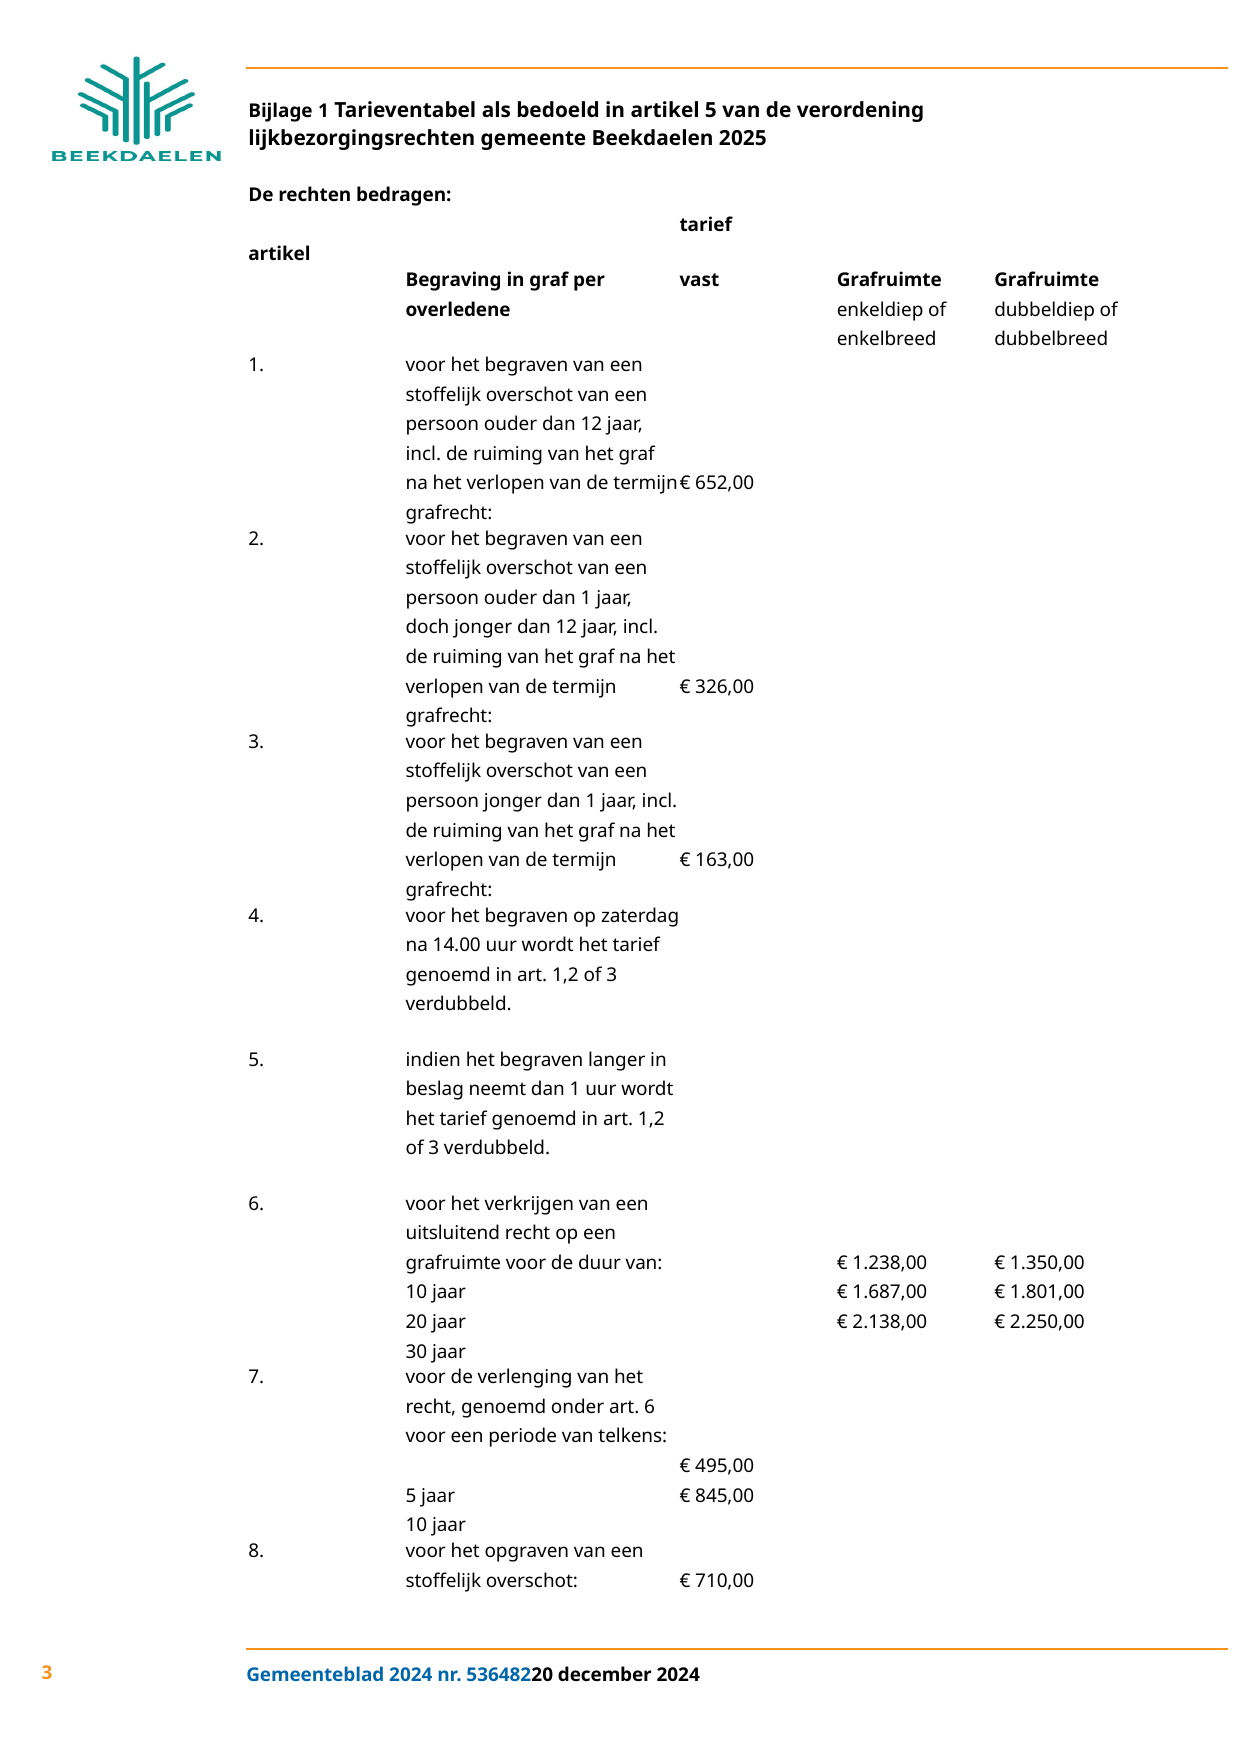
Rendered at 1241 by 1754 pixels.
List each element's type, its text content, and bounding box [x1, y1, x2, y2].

table_cell [837, 1046, 994, 1190]
table_cell Grafruimte enkeldiep of enkelbreed [837, 266, 994, 351]
table_cell 6. [248, 1190, 405, 1363]
table_cell € 326,00 [679, 525, 837, 728]
table_cell 2. [248, 525, 405, 728]
table_cell € 495,00 € 845,00 [679, 1364, 837, 1537]
table_header artikel [248, 211, 679, 266]
table_cell [994, 902, 1152, 1046]
table_cell Begraving in graf per overledene [405, 266, 679, 351]
text De rechten bedragen: [248, 181, 1152, 207]
table_cell 1. [248, 351, 405, 525]
table_cell [248, 266, 405, 351]
text Bijlage 1 Tarieventabel als bedoeld in artikel 5 van de verordening lijkbezorgingsrechten gemeente Beekdaelen 2025 [248, 95, 1152, 152]
table_cell 5. [248, 1046, 405, 1190]
table_cell [994, 728, 1152, 902]
table_cell [994, 1046, 1152, 1190]
table_cell indien het begraven langer in beslag neemt dan 1 uur wordt het tarief genoemd in art. 1,2 of 3 verdubbeld. [405, 1046, 679, 1190]
table_cell [837, 1537, 994, 1592]
table_cell voor het begraven van een stoffelijk overschot van een persoon ouder dan 1 jaar, doch jonger dan 12 jaar, incl. de ruiming van het graf na het verlopen van de termijn grafrecht: [405, 525, 679, 728]
table_cell [994, 525, 1152, 728]
table_cell voor het begraven op zaterdag na 14.00 uur wordt het tarief genoemd in art. 1,2 of 3 verdubbeld. [405, 902, 679, 1046]
table_cell [837, 728, 994, 902]
table_cell [837, 902, 994, 1046]
table_cell € 652,00 [679, 351, 837, 525]
table_cell 3. [248, 728, 405, 902]
table_header tarief [679, 211, 1152, 266]
table_cell 4. [248, 902, 405, 1046]
table_cell € 163,00 [679, 728, 837, 902]
table_cell [994, 1537, 1152, 1592]
table_cell € 1.238,00 € 1.687,00 € 2.138,00 [837, 1190, 994, 1363]
table_cell [837, 1364, 994, 1537]
table_cell voor het begraven van een stoffelijk overschot van een persoon jonger dan 1 jaar, incl. de ruiming van het graf na het verlopen van de termijn grafrecht: [405, 728, 679, 902]
table_cell [837, 351, 994, 525]
table_cell [679, 1190, 837, 1363]
table_cell 7. [248, 1364, 405, 1537]
table_cell € 1.350,00 € 1.801,00 € 2.250,00 [994, 1190, 1152, 1363]
table_cell € 710,00 [679, 1537, 837, 1592]
table_cell 8. [248, 1537, 405, 1592]
table_cell voor het begraven van een stoffelijk overschot van een persoon ouder dan 12 jaar, incl. de ruiming van het graf na het verlopen van de termijn grafrecht: [405, 351, 679, 525]
table_cell [679, 902, 837, 1046]
table_cell voor het opgraven van een stoffelijk overschot: [405, 1537, 679, 1592]
table_cell vast [679, 266, 837, 351]
table_cell voor het verkrijgen van een uitsluitend recht op een grafruimte voor de duur van: 10 jaar 20 jaar 30 jaar [405, 1190, 679, 1363]
table_cell voor de verlenging van het recht, genoemd onder art. 6 voor een periode van telkens: 5 jaar 10 jaar [405, 1364, 679, 1537]
table_cell [994, 1364, 1152, 1537]
table_cell [679, 1046, 837, 1190]
table_cell Grafruimte dubbeldiep of dubbelbreed [994, 266, 1152, 351]
table_cell [994, 351, 1152, 525]
table_cell [837, 525, 994, 728]
picture [41, 47, 231, 172]
